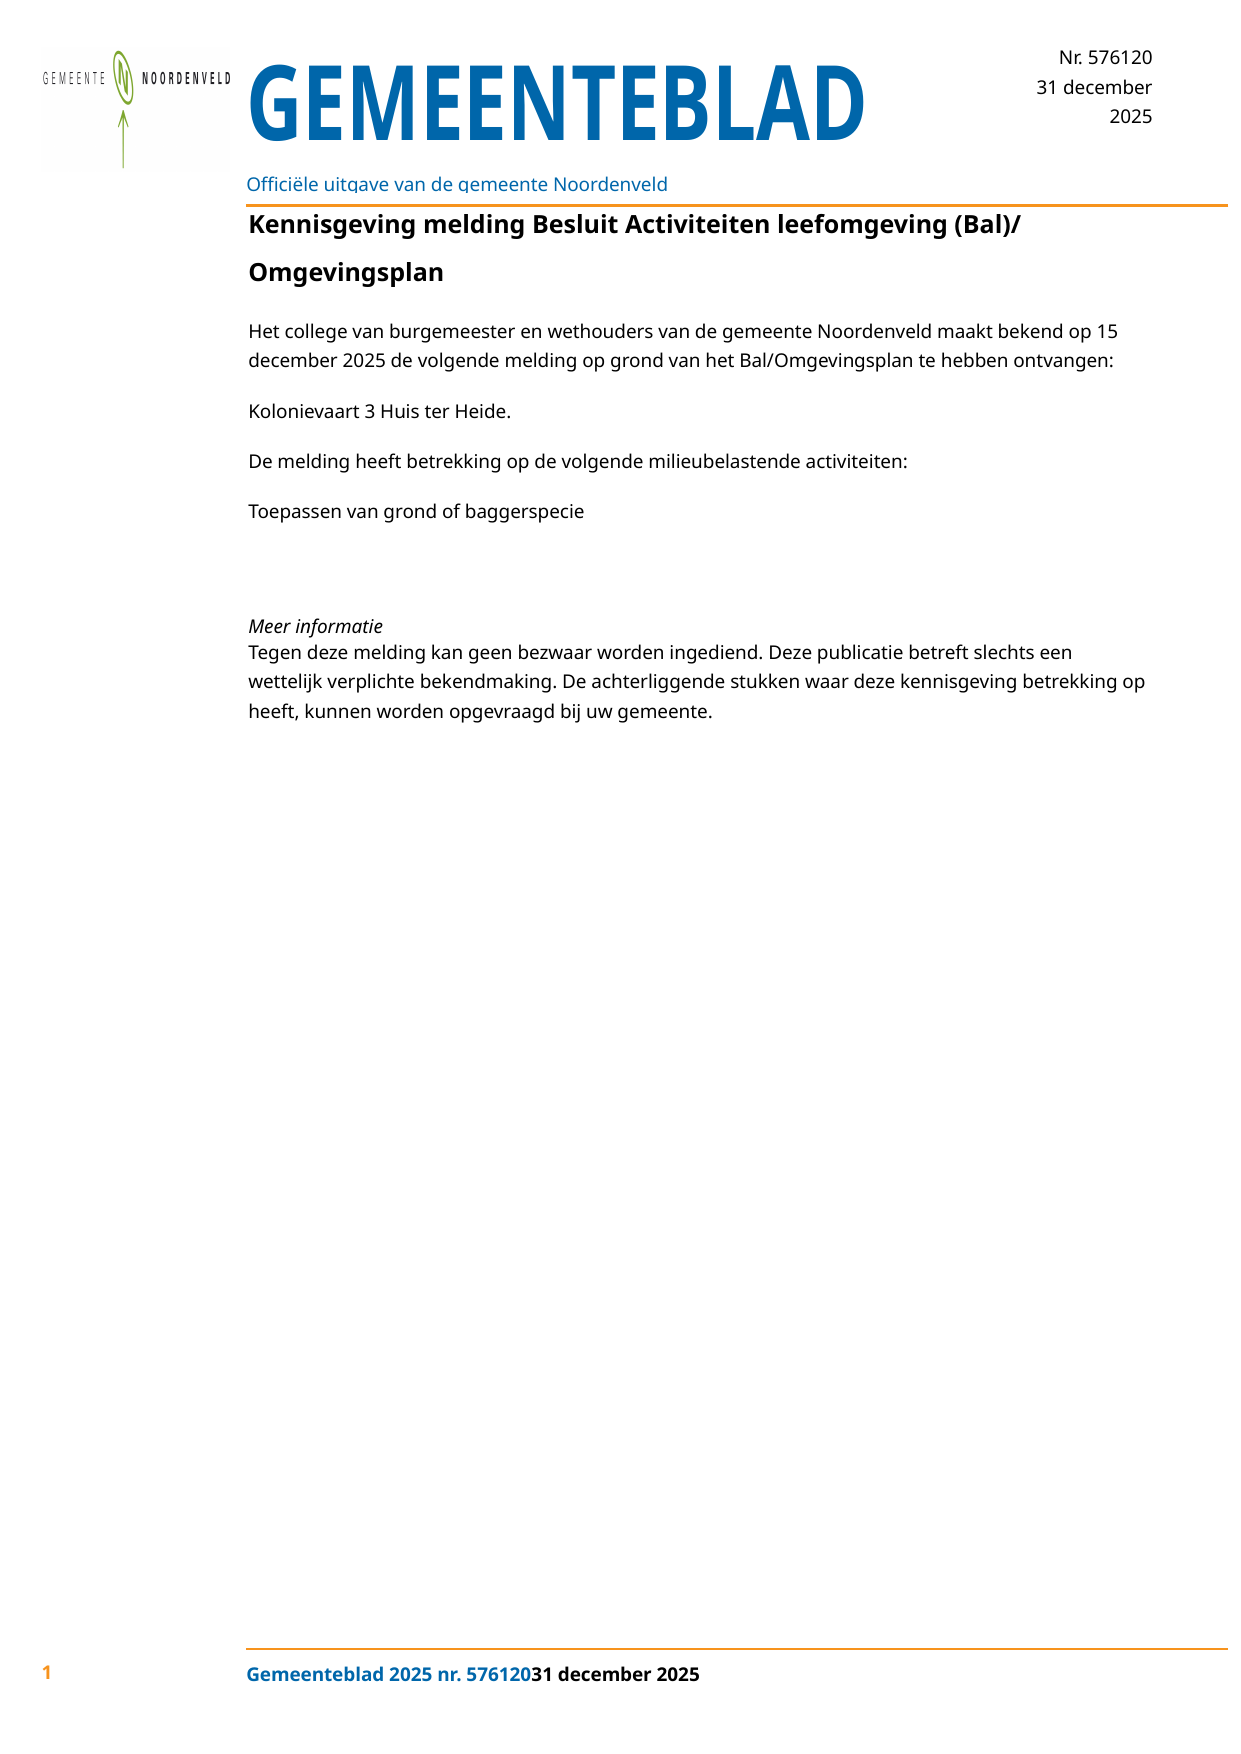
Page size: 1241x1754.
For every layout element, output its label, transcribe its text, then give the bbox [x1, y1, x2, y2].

picture [41, 47, 231, 172]
text Meer informatie [248, 613, 1152, 639]
text Tegen deze melding kan geen bezwaar worden ingediend. Deze publicatie betreft slechts een wettelijk verplichte bekendmaking. De achterliggende stukken waar deze kennisgeving betrekking op heeft, kunnen worden opgevraagd bij uw gemeente. [248, 639, 1152, 724]
text Kennisgeving melding Besluit Activiteiten leefomgeving (Bal)/ Omgevingsplan [248, 207, 1152, 288]
text Toepassen van grond of baggerspecie [248, 499, 1152, 524]
text Het college van burgemeester en wethouders van de gemeente Noordenveld maakt bekend op 15 december 2025 de volgende melding op grond van het Bal/Omgevingsplan te hebben ontvangen: [248, 318, 1152, 373]
text Kolonievaart 3 Huis ter Heide. [248, 398, 1152, 424]
text De melding heeft betrekking op de volgende milieubelastende activiteiten: [248, 448, 1152, 474]
